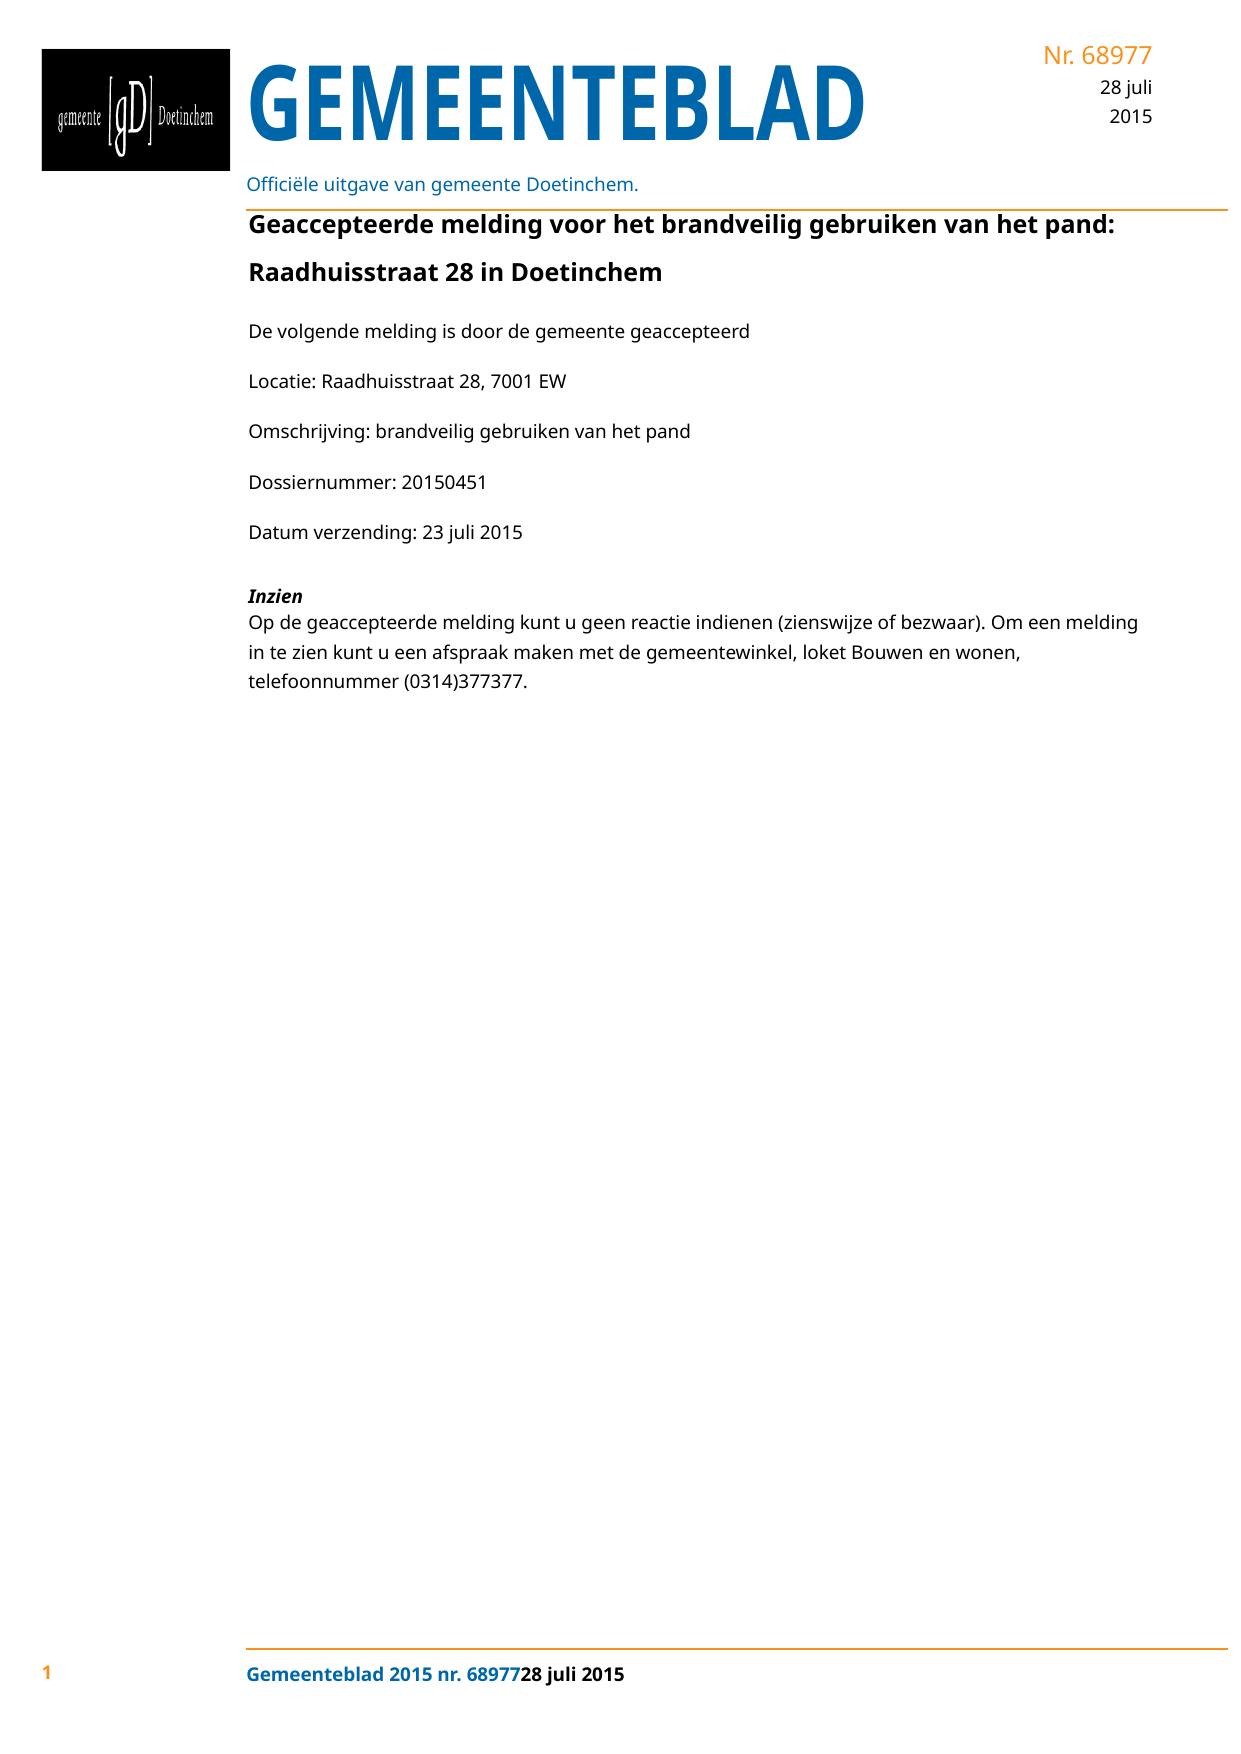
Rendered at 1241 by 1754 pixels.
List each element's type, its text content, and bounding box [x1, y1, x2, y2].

picture [41, 47, 231, 172]
text Inzien [248, 583, 1152, 609]
text Locatie: Raadhuisstraat 28, 7001 EW [248, 368, 1152, 394]
text De volgende melding is door de gemeente geaccepteerd [248, 318, 1152, 344]
text Geaccepteerde melding voor het brandveilig gebruiken van het pand: Raadhuisstraat 28 in Doetinchem [248, 211, 1152, 288]
text Op de geaccepteerde melding kunt u geen reactie indienen (zienswijze of bezwaar). Om een melding in te zien kunt u een afspraak maken met de gemeentewinkel, loket Bouwen en wonen, telefoonnummer (0314)377377. [248, 609, 1152, 694]
text Dossiernummer: 20150451 [248, 469, 1152, 495]
text Datum verzending: 23 juli 2015 [248, 519, 1152, 545]
text Omschrijving: brandveilig gebruiken van het pand [248, 419, 1152, 444]
